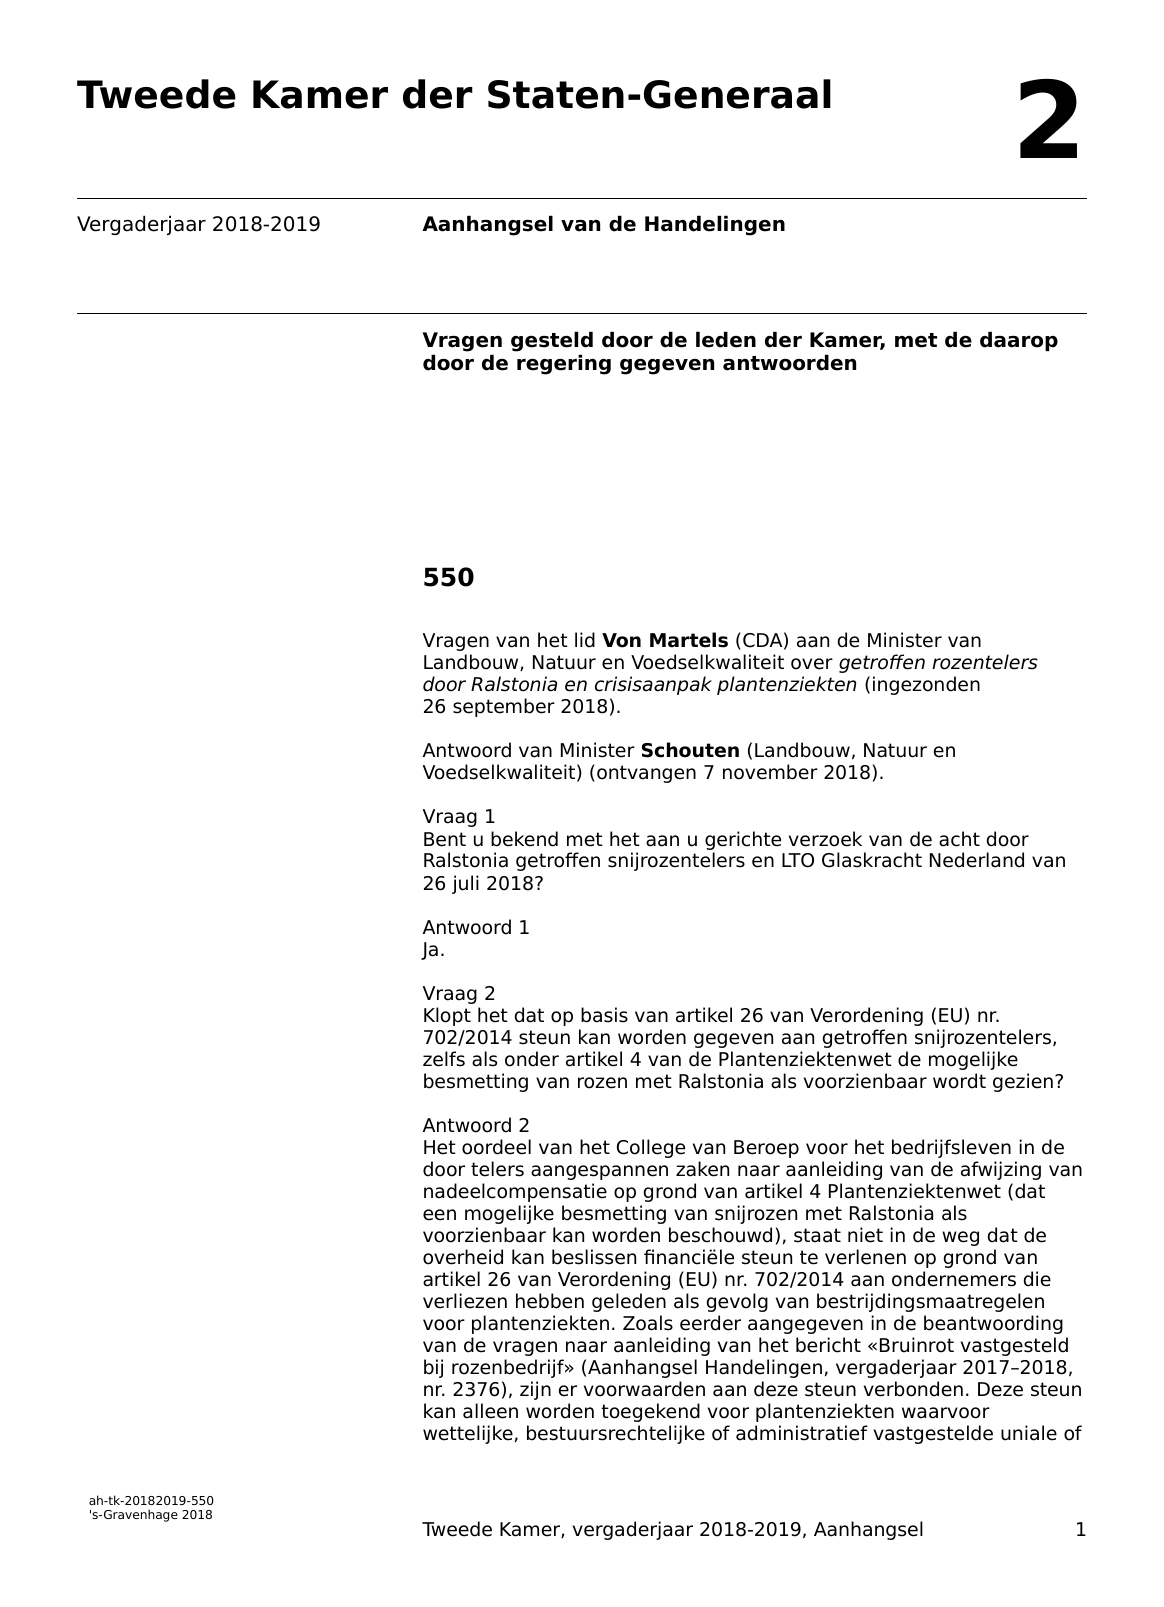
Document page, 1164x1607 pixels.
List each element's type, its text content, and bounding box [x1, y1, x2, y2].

text Antwoord 1 [422, 917, 1087, 938]
text 550 [422, 563, 1087, 592]
table_header Tweede Kamer der Staten-Generaal [77, 59, 886, 198]
table_cell Vragen gesteld door de leden der Kamer, met de daarop door de regering gegeven antwoorden [422, 314, 1087, 375]
table_cell [77, 314, 422, 375]
text Bent u bekend met het aan u gerichte verzoek van de acht door Ralstonia getroffen snijrozentelers en LTO Glaskracht Nederland van 26 juli 2018? [422, 828, 1087, 894]
text Antwoord 2 [422, 1115, 1087, 1137]
text ah-tk-20182019-550 [88, 1494, 323, 1508]
text Klopt het dat op basis van artikel 26 van Verordening (EU) nr. 702/2014 steun kan worden gegeven aan getroffen snijrozentelers, zelfs als onder artikel 4 van de Plantenziektenwet de mogelijke besmetting van rozen met Ralstonia als voorzienbaar wordt gezien? [422, 1005, 1087, 1093]
text Vraag 1 [422, 806, 1087, 828]
text Het oordeel van het College van Beroep voor het bedrijfsleven in de door telers aangespannen zaken naar aanleiding van de afwijzing van nadeelcompensatie op grond van artikel 4 Plantenziektenwet (dat een mogelijke besmetting van snijrozen met Ralstonia als voorzienbaar kan worden beschouwd), staat niet in de weg dat de overheid kan beslissen financiële steun te verlenen op grond van artikel 26 van Verordening (EU) nr. 702/2014 aan ondernemers die verliezen hebben geleden als gevolg van bestrijdingsmaatregelen voor plantenziekten. Zoals eerder aangegeven in de beantwoording van de vragen naar aanleiding van het bericht «Bruinrot vastgesteld bij rozenbedrijf» (Aanhangsel Handelingen, vergaderjaar 2017–2018, nr. 2376), zijn er voorwaarden aan deze steun verbonden. Deze steun kan alleen worden toegekend voor plantenziekten waarvoor wettelijke, bestuursrechtelijke of administratief vastgestelde uniale of [422, 1137, 1087, 1444]
table_cell Aanhangsel van de Handelingen [422, 199, 1087, 313]
text 's-Gravenhage 2018 [88, 1508, 323, 1522]
text Antwoord van Minister Schouten (Landbouw, Natuur en Voedselkwaliteit) (ontvangen 7 november 2018). [422, 740, 1087, 784]
text Vragen van het lid Von Martels (CDA) aan de Minister van Landbouw, Natuur en Voedselkwaliteit over getroffen rozentelers door Ralstonia en crisisaanpak plantenziekten (ingezonden 26 september 2018). [422, 630, 1087, 718]
text Vraag 2 [422, 983, 1087, 1005]
table_cell Vergaderjaar 2018-2019 [77, 199, 422, 313]
text Ja. [422, 938, 1087, 961]
table_header 2 [886, 59, 1087, 198]
